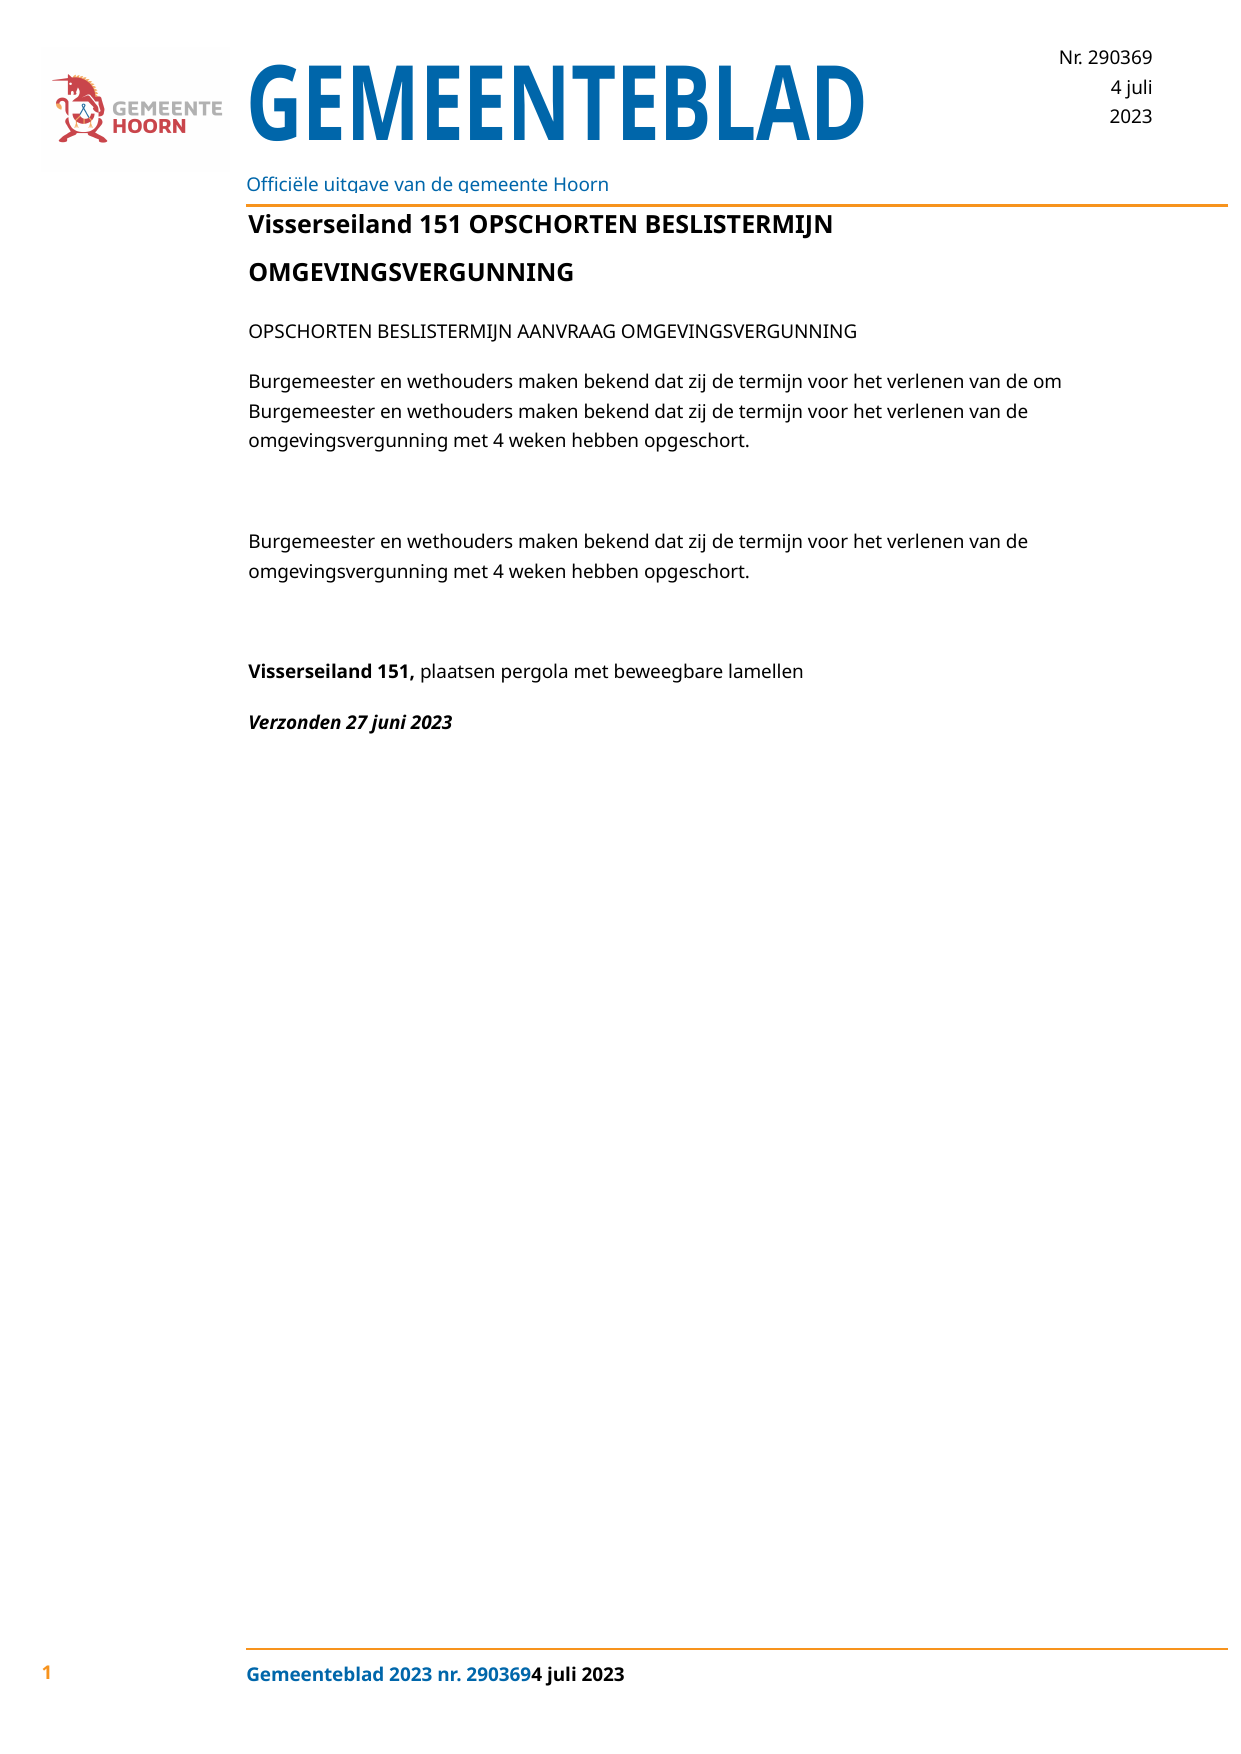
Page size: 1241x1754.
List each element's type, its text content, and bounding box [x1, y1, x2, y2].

text Burgemeester en wethouders maken bekend dat zij de termijn voor het verlenen van de om Burgemeester en wethouders maken bekend dat zij de termijn voor het verlenen van de omgevingsvergunning met 4 weken hebben opgeschort. [248, 368, 1152, 453]
picture [41, 47, 231, 172]
text Visserseiland 151, plaatsen pergola met beweegbare lamellen [248, 659, 1152, 684]
text OPSCHORTEN BESLISTERMIJN AANVRAAG OMGEVINGSVERGUNNING [248, 318, 1152, 344]
text Visserseiland 151 OPSCHORTEN BESLISTERMIJN OMGEVINGSVERGUNNING [248, 207, 1152, 288]
text Verzonden 27 juni 2023 [248, 709, 1152, 735]
text Burgemeester en wethouders maken bekend dat zij de termijn voor het verlenen van de omgevingsvergunning met 4 weken hebben opgeschort. [248, 528, 1152, 584]
